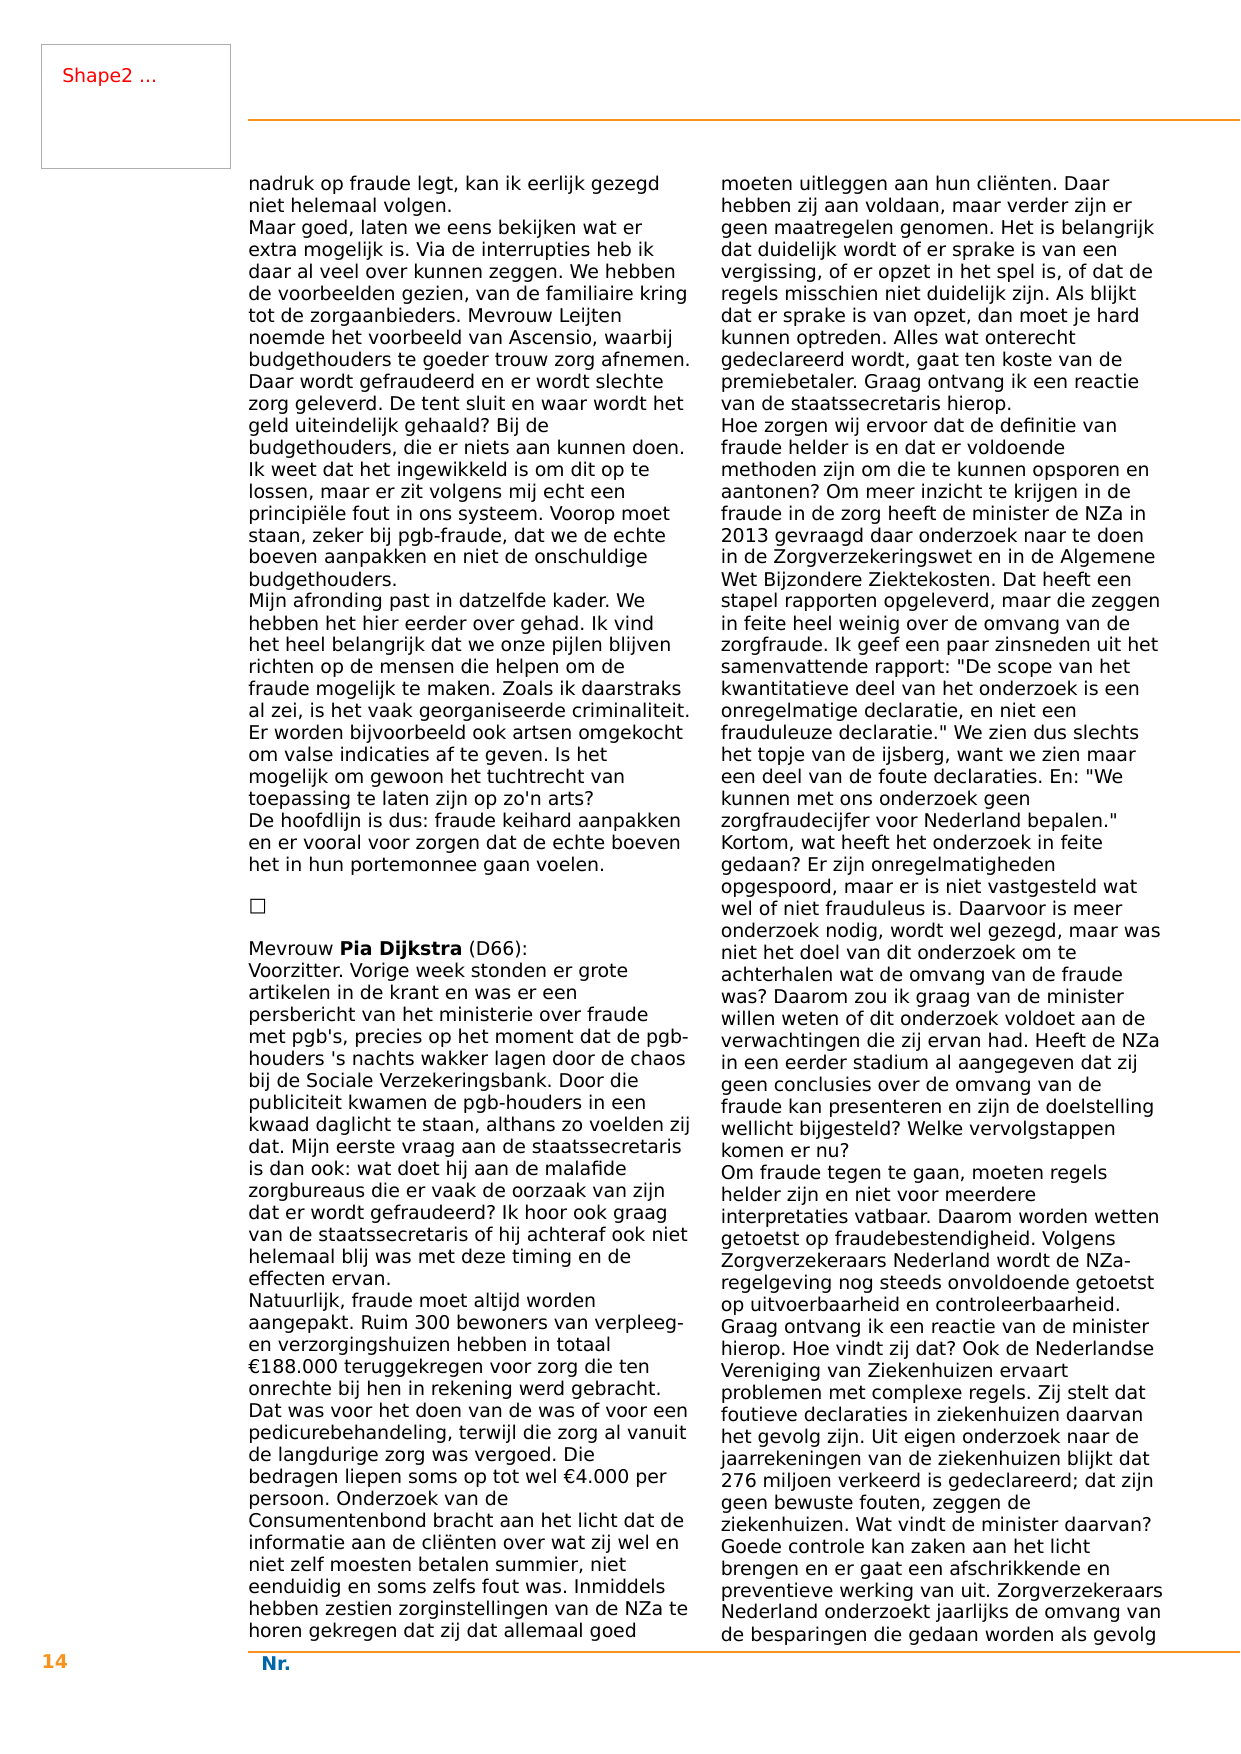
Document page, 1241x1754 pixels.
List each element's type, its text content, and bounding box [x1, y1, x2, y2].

text nadruk op fraude legt, kan ik eerlijk gezegd niet helemaal volgen. [248, 173, 691, 217]
text Natuurlijk, fraude moet altijd worden aangepakt. Ruim 300 bewoners van verpleeg- en verzorgingshuizen hebben in totaal €188.000 teruggekregen voor zorg die ten onrechte bij hen in rekening werd gebracht. Dat was voor het doen van de was of voor een pedicurebehandeling, terwijl die zorg al vanuit de langdurige zorg was vergoed. Die bedragen liepen soms op tot wel €4.000 per persoon. Onderzoek van de Consumentenbond bracht aan het licht dat de informatie aan de cliënten over wat zij wel en niet zelf moesten betalen summier, niet eenduidig en soms zelfs fout was. Inmiddels hebben zestien zorginstellingen van de NZa te horen gekregen dat zij dat allemaal goed [248, 1290, 691, 1641]
text Om fraude tegen te gaan, moeten regels helder zijn en niet voor meerdere interpretaties vatbaar. Daarom worden wetten getoetst op fraudebestendigheid. Volgens Zorgverzekeraars Nederland wordt de NZa-regelgeving nog steeds onvoldoende getoetst op uitvoerbaarheid en controleerbaarheid. Graag ontvang ik een reactie van de minister hierop. Hoe vindt zij dat? Ook de Nederlandse Vereniging van Ziekenhuizen ervaart problemen met complexe regels. Zij stelt dat foutieve declaraties in ziekenhuizen daarvan het gevolg zijn. Uit eigen onderzoek naar de jaarrekeningen van de ziekenhuizen blijkt dat 276 miljoen verkeerd is gedeclareerd; dat zijn geen bewuste fouten, zeggen de ziekenhuizen. Wat vindt de minister daarvan? [721, 1162, 1163, 1536]
text Mevrouw Pia Dijkstra (D66): [248, 938, 691, 960]
text Goede controle kan zaken aan het licht brengen en er gaat een afschrikkende en preventieve werking van uit. Zorgverzekeraars Nederland onderzoekt jaarlijks de omvang van de besparingen die gedaan worden als gevolg [721, 1536, 1163, 1645]
text ⬜ [248, 896, 691, 918]
text Voorzitter. Vorige week stonden er grote artikelen in de krant en was er een persbericht van het ministerie over fraude met pgb's, precies op het moment dat de pgb-houders 's nachts wakker lagen door de chaos bij de Sociale Verzekeringsbank. Door die publiciteit kwamen de pgb-houders in een kwaad daglicht te staan, althans zo voelden zij dat. Mijn eerste vraag aan de staatssecretaris is dan ook: wat doet hij aan de malafide zorgbureaus die er vaak de oorzaak van zijn dat er wordt gefraudeerd? Ik hoor ook graag van de staatssecretaris of hij achteraf ook niet helemaal blij was met deze timing en de effecten ervan. [248, 960, 691, 1290]
text Hoe zorgen wij ervoor dat de definitie van fraude helder is en dat er voldoende methoden zijn om die te kunnen opsporen en aantonen? Om meer inzicht te krijgen in de fraude in de zorg heeft de minister de NZa in 2013 gevraagd daar onderzoek naar te doen in de Zorgverzekeringswet en in de Algemene Wet Bijzondere Ziektekosten. Dat heeft een stapel rapporten opgeleverd, maar die zeggen in feite heel weinig over de omvang van de zorgfraude. Ik geef een paar zinsneden uit het samenvattende rapport: "De scope van het kwantitatieve deel van het onderzoek is een onregelmatige declaratie, en niet een frauduleuze declaratie." We zien dus slechts het topje van de ijsberg, want we zien maar een deel van de foute declaraties. En: "We kunnen met ons onderzoek geen zorgfraudecijfer voor Nederland bepalen." Kortom, wat heeft het onderzoek in feite gedaan? Er zijn onregelmatigheden opgespoord, maar er is niet vastgesteld wat wel of niet frauduleus is. Daarvoor is meer onderzoek nodig, wordt wel gezegd, maar was niet het doel van dit onderzoek om te achterhalen wat de omvang van de fraude was? Daarom zou ik graag van de minister willen weten of dit onderzoek voldoet aan de verwachtingen die zij ervan had. Heeft de NZa in een eerder stadium al aangegeven dat zij geen conclusies over de omvang van de fraude kan presenteren en zijn de doelstelling wellicht bijgesteld? Welke vervolgstappen komen er nu? [721, 414, 1163, 1162]
text Mijn afronding past in datzelfde kader. We hebben het hier eerder over gehad. Ik vind het heel belangrijk dat we onze pijlen blijven richten op de mensen die helpen om de fraude mogelijk te maken. Zoals ik daarstraks al zei, is het vaak georganiseerde criminaliteit. Er worden bijvoorbeeld ook artsen omgekocht om valse indicaties af te geven. Is het mogelijk om gewoon het tuchtrecht van toepassing te laten zijn op zo'n arts? [248, 590, 691, 810]
text moeten uitleggen aan hun cliënten. Daar hebben zij aan voldaan, maar verder zijn er geen maatregelen genomen. Het is belangrijk dat duidelijk wordt of er sprake is van een vergissing, of er opzet in het spel is, of dat de regels misschien niet duidelijk zijn. Als blijkt dat er sprake is van opzet, dan moet je hard kunnen optreden. Alles wat onterecht gedeclareerd wordt, gaat ten koste van de premiebetaler. Graag ontvang ik een reactie van de staatssecretaris hierop. [721, 173, 1163, 414]
text De hoofdlijn is dus: fraude keihard aanpakken en er vooral voor zorgen dat de echte boeven het in hun portemonnee gaan voelen. [248, 810, 691, 876]
text Maar goed, laten we eens bekijken wat er extra mogelijk is. Via de interrupties heb ik daar al veel over kunnen zeggen. We hebben de voorbeelden gezien, van de familiaire kring tot de zorgaanbieders. Mevrouw Leijten noemde het voorbeeld van Ascensio, waarbij budgethouders te goeder trouw zorg afnemen. Daar wordt gefraudeerd en er wordt slechte zorg geleverd. De tent sluit en waar wordt het geld uiteindelijk gehaald? Bij de budgethouders, die er niets aan kunnen doen. Ik weet dat het ingewikkeld is om dit op te lossen, maar er zit volgens mij echt een principiële fout in ons systeem. Voorop moet staan, zeker bij pgb-fraude, dat we de echte boeven aanpakken en niet de onschuldige budgethouders. [248, 217, 691, 590]
